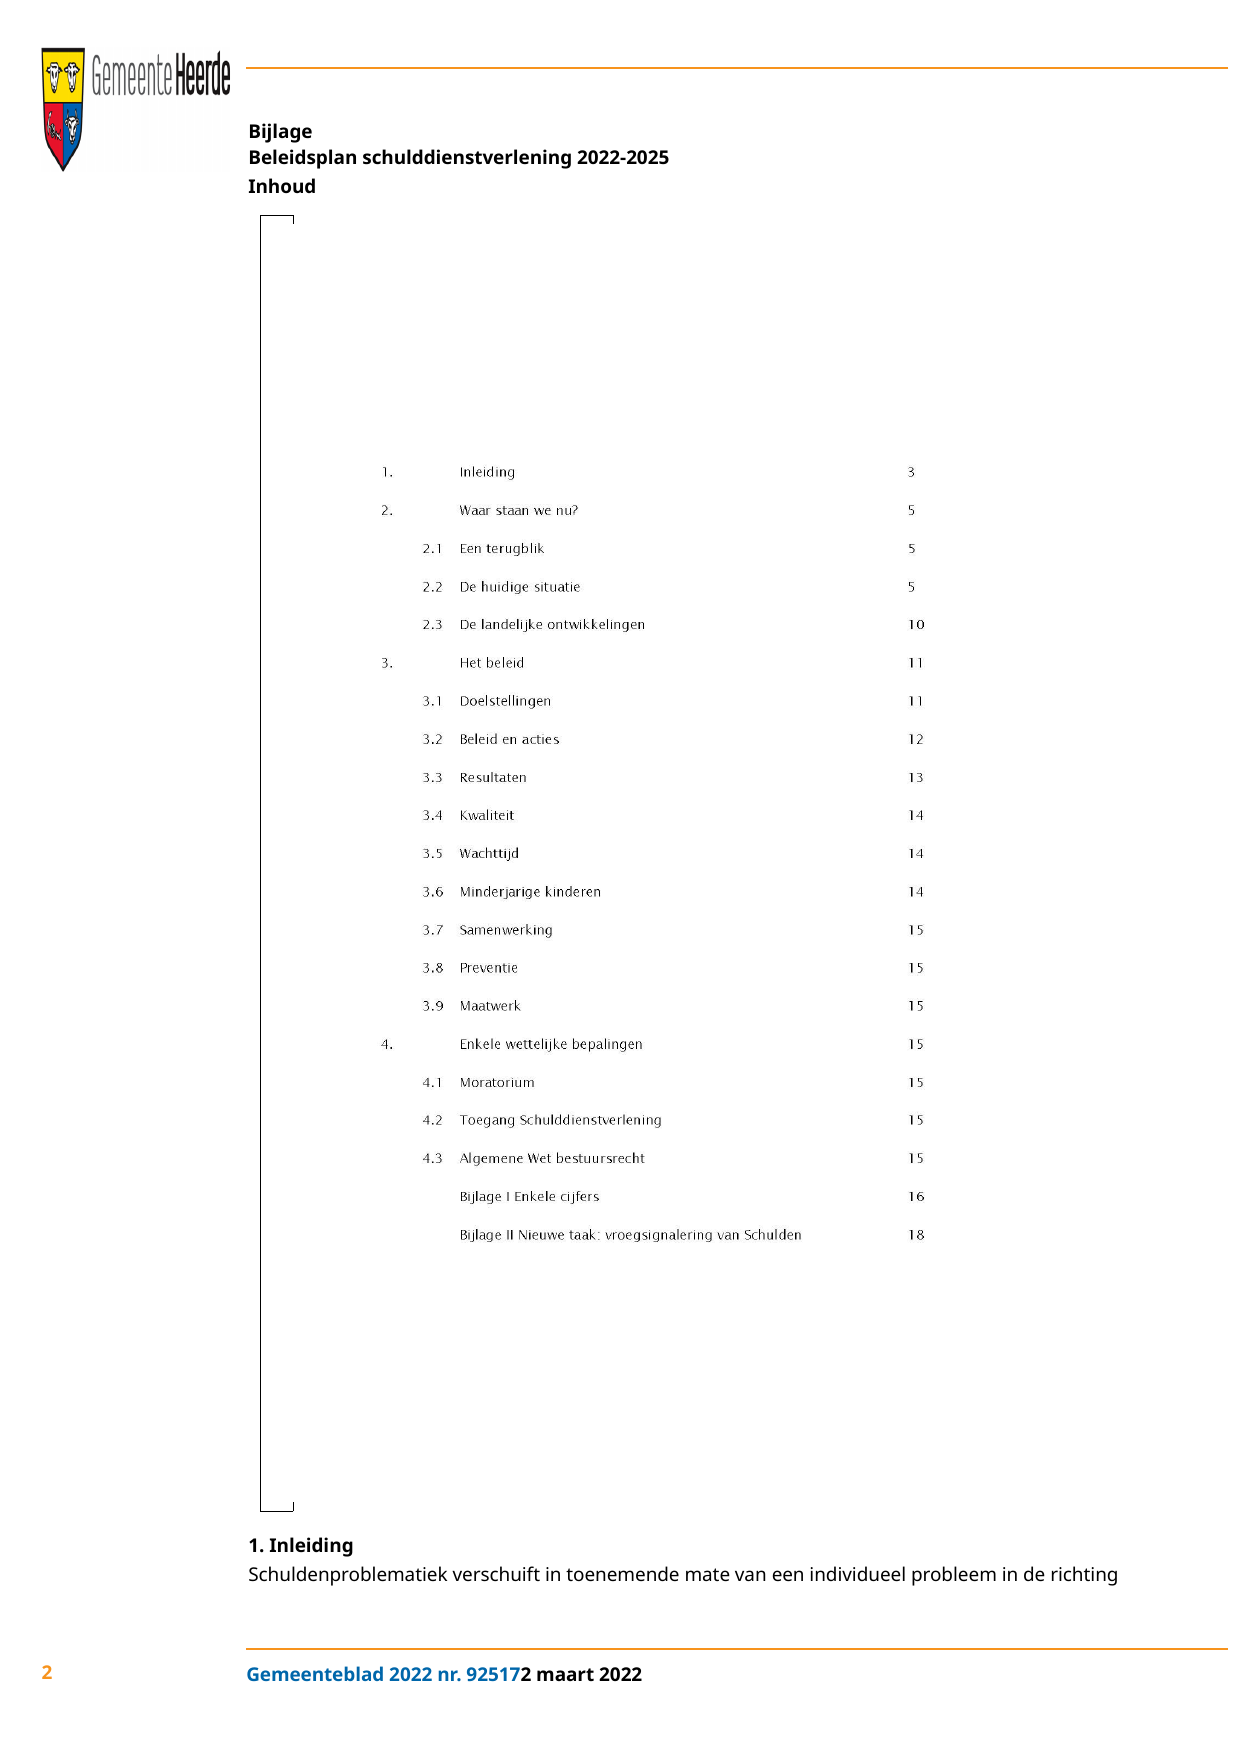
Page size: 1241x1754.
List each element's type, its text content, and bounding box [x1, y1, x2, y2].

text Beleidsplan schulddienstverlening 2022-2025 [248, 144, 1152, 170]
text Bijlage [248, 116, 1152, 144]
text Inhoud [248, 174, 1152, 199]
text 1. Inleiding [248, 1532, 1152, 1558]
picture [41, 47, 231, 172]
text Schuldenproblematiek verschuift in toenemende mate van een individueel probleem in de richting [248, 1562, 1152, 1587]
picture [268, 224, 1173, 1502]
